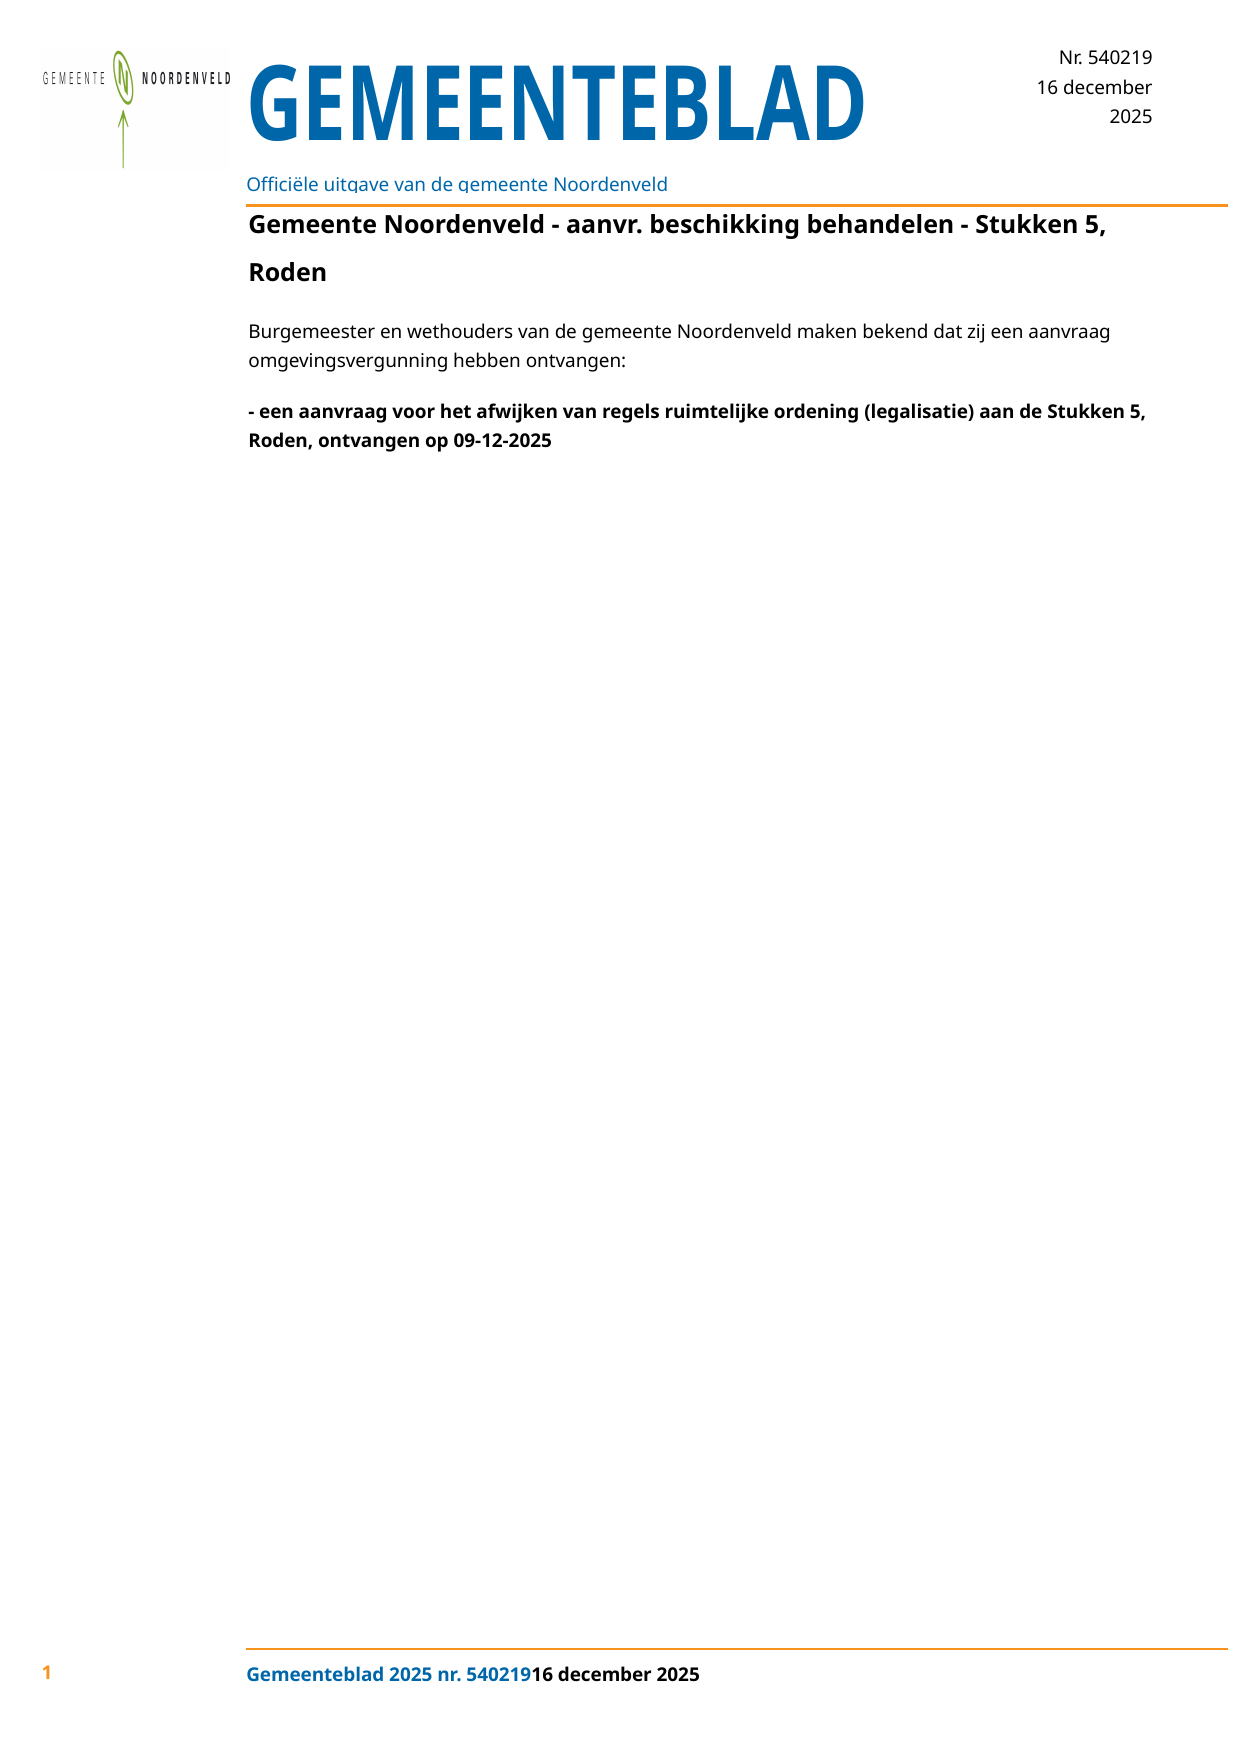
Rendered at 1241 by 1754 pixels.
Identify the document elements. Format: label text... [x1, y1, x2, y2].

text - een aanvraag voor het afwijken van regels ruimtelijke ordening (legalisatie) aan de Stukken 5, Roden, ontvangen op 09-12-2025 [248, 398, 1152, 453]
text Gemeente Noordenveld - aanvr. beschikking behandelen - Stukken 5, Roden [248, 207, 1152, 288]
text Burgemeester en wethouders van de gemeente Noordenveld maken bekend dat zij een aanvraag omgevingsvergunning hebben ontvangen: [248, 318, 1152, 373]
picture [41, 47, 231, 172]
